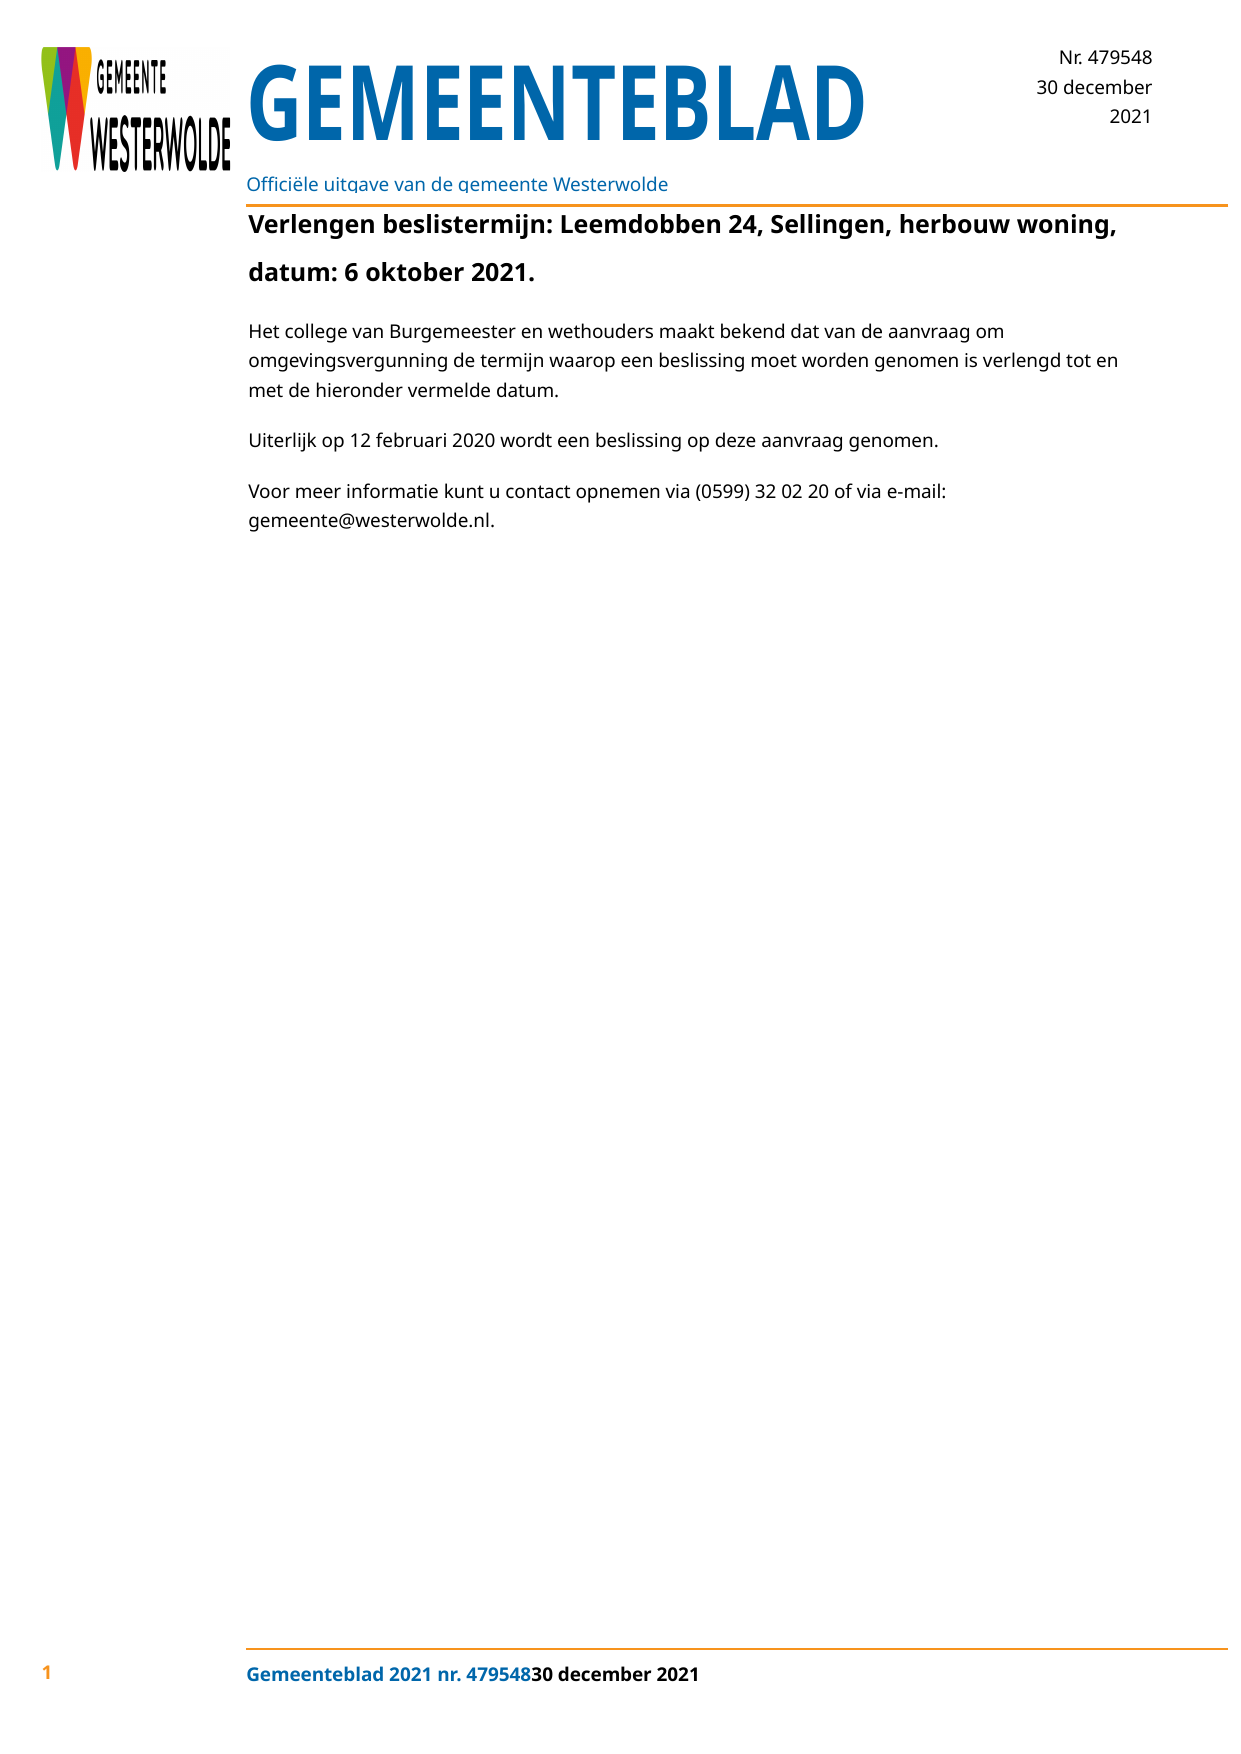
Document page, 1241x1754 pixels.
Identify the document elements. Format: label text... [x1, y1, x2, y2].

text Het college van Burgemeester en wethouders maakt bekend dat van de aanvraag om omgevingsvergunning de termijn waarop een beslissing moet worden genomen is verlengd tot en met de hieronder vermelde datum. [248, 318, 1152, 403]
text Verlengen beslistermijn: Leemdobben 24, Sellingen, herbouw woning, datum: 6 oktober 2021. [248, 207, 1152, 288]
picture [41, 47, 231, 172]
text Voor meer informatie kunt u contact opnemen via (0599) 32 02 20 of via e-mail: gemeente@westerwolde.nl. [248, 478, 1152, 533]
text Uiterlijk op 12 februari 2020 wordt een beslissing op deze aanvraag genomen. [248, 427, 1152, 453]
